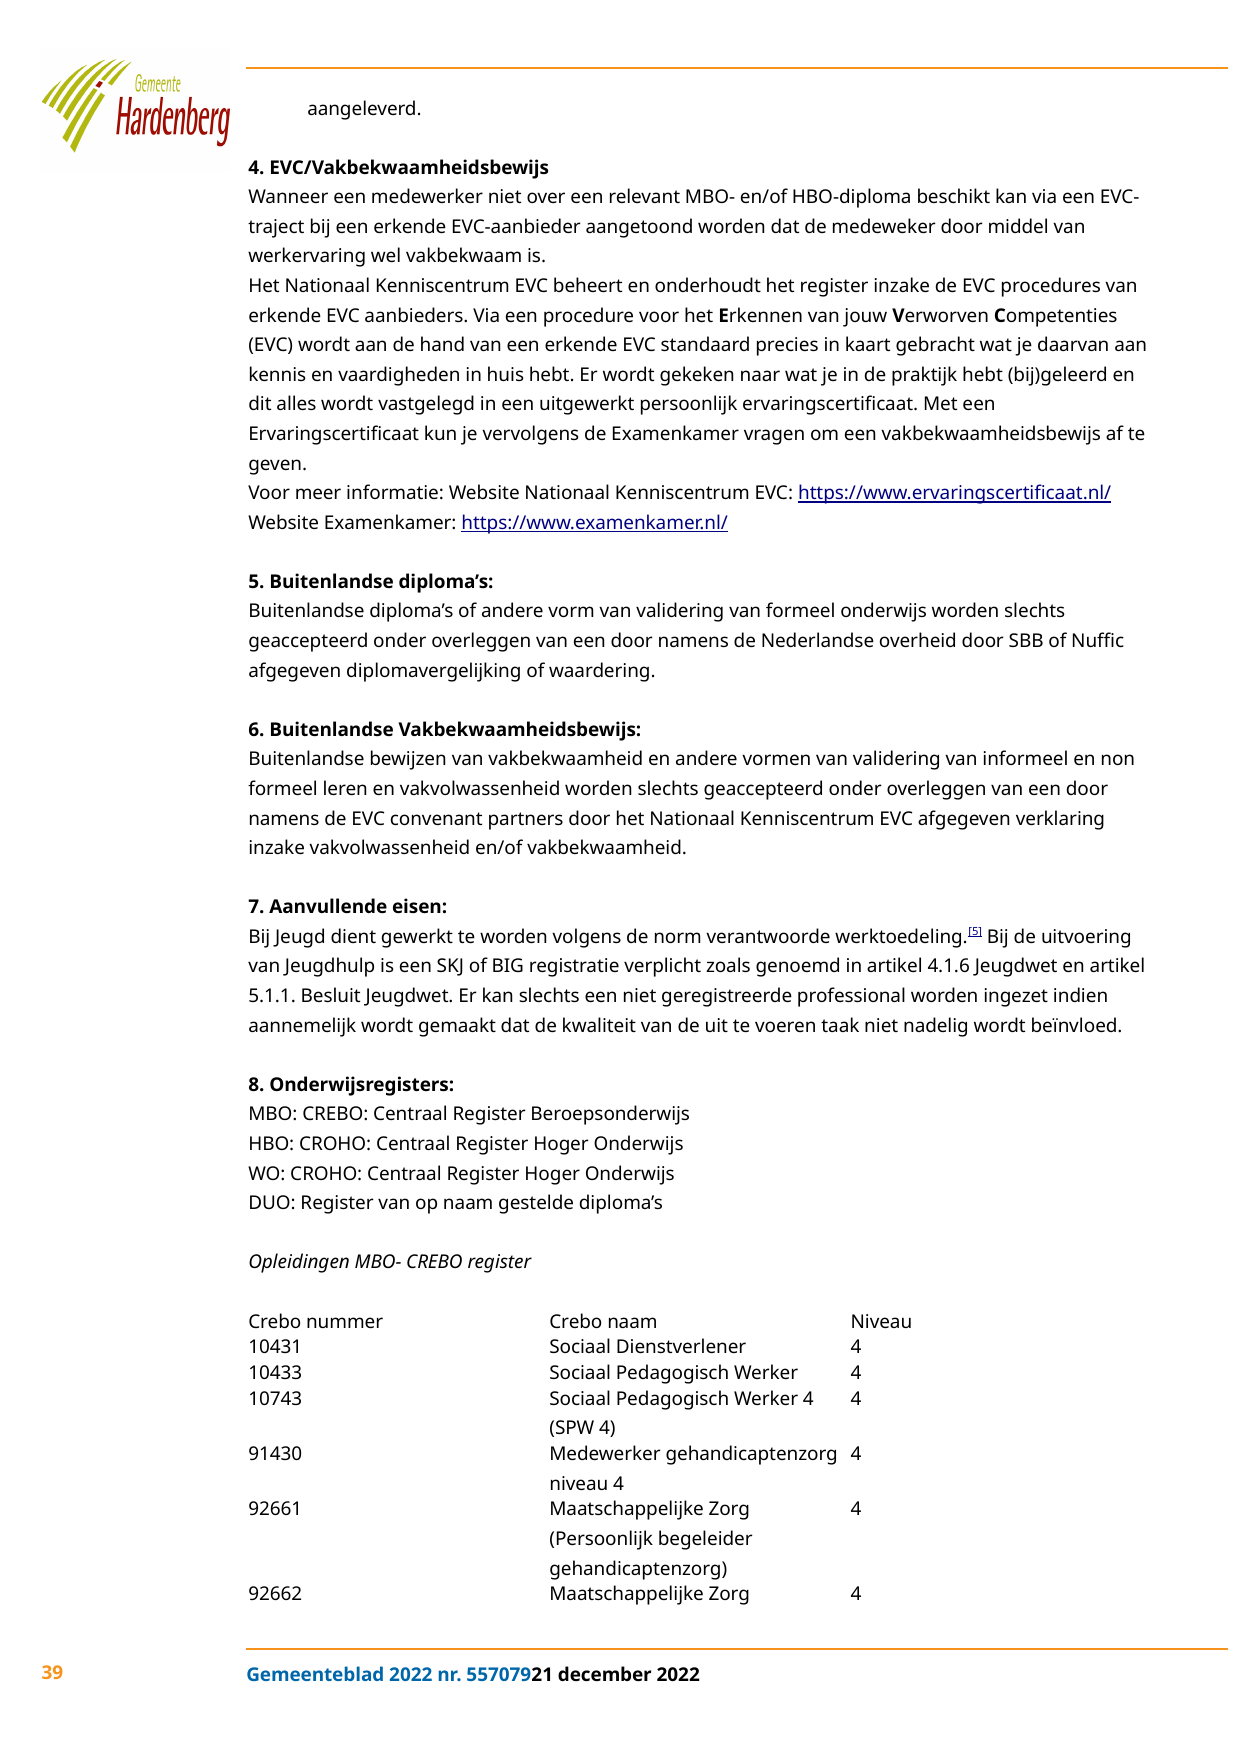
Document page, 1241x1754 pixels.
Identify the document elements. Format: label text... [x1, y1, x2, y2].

text 6. Buitenlandse Vakbekwaamheidsbewijs: [248, 716, 1152, 742]
text 5. Buitenlandse diploma’s: [248, 568, 1152, 594]
text Opleidingen MBO- CREBO register [248, 1248, 1152, 1274]
table_cell Maatschappelijke Zorg [549, 1581, 850, 1606]
table_cell 10433 [248, 1359, 549, 1385]
text Wanneer een medewerker niet over een relevant MBO- en/of HBO-diploma beschikt kan via een EVC-traject bij een erkende EVC-aanbieder aangetoond worden dat de medeweker door middel van werkervaring wel vakbekwaam is. [248, 183, 1152, 268]
text MBO: CREBO: Centraal Register Beroepsonderwijs [248, 1101, 1152, 1126]
text Het Nationaal Kenniscentrum EVC beheert en onderhoudt het register inzake de EVC procedures van erkende EVC aanbieders. Via een procedure voor het Erkennen van jouw Verworven Competenties (EVC) wordt aan de hand van een erkende EVC standaard precies in kaart gebracht wat je daarvan aan kennis en vaardigheden in huis hebt. Er wordt gekeken naar wat je in de praktijk hebt (bij)geleerd en dit alles wordt vastgelegd in een uitgewerkt persoonlijk ervaringscertificaat. Met een Ervaringscertificaat kun je vervolgens de Examenkamer vragen om een vakbekwaamheidsbewijs af te geven. [248, 272, 1152, 476]
table_cell Sociaal Dienstverlener [549, 1334, 850, 1359]
text Bij Jeugd dient gewerkt te worden volgens de norm verantwoorde werktoedeling.[5] Bij de uitvoering van Jeugdhulp is een SKJ of BIG registratie verplicht zoals genoemd in artikel 4.1.6 Jeugdwet en artikel 5.1.1. Besluit Jeugdwet. Er kan slechts een niet geregistreerde professional worden ingezet indien aannemelijk wordt gemaakt dat de kwaliteit van de uit te voeren taak niet nadelig wordt beïnvloed. [248, 923, 1152, 1038]
table_header Crebo naam [549, 1308, 850, 1333]
text Voor meer informatie: Website Nationaal Kenniscentrum EVC: https://www.ervaringscertificaat.nl/ Website Examenkamer: https://www.examenkamer.nl/ [248, 479, 1152, 535]
text 7. Aanvullende eisen: [248, 893, 1152, 919]
table_cell 92662 [248, 1581, 549, 1606]
text Buitenlandse diploma’s of andere vorm van validering van formeel onderwijs worden slechts geaccepteerd onder overleggen van een door namens de Nederlandse overheid door SBB of Nuffic afgegeven diplomavergelijking of waardering. [248, 598, 1152, 683]
text DUO: Register van op naam gestelde diploma’s [248, 1189, 1152, 1215]
table_cell 92661 [248, 1496, 549, 1581]
table_cell 4 [850, 1440, 1152, 1496]
table_cell 10431 [248, 1334, 549, 1359]
table_cell 91430 [248, 1440, 549, 1496]
table_cell 4 [850, 1581, 1152, 1606]
table_cell 4 [850, 1385, 1152, 1440]
table_cell 10743 [248, 1385, 549, 1440]
picture [41, 47, 231, 172]
table_cell 4 [850, 1359, 1152, 1385]
table_header Niveau [850, 1308, 1152, 1333]
table_cell 4 [850, 1496, 1152, 1581]
table_cell Maatschappelijke Zorg (Persoonlijk begeleider gehandicaptenzorg) [549, 1496, 850, 1581]
table_cell Sociaal Pedagogisch Werker [549, 1359, 850, 1385]
text WO: CROHO: Centraal Register Hoger Onderwijs [248, 1160, 1152, 1186]
list aangeleverd. [248, 95, 1152, 121]
text 4. EVC/Vakbekwaamheidsbewijs [248, 154, 1152, 180]
text HBO: CROHO: Centraal Register Hoger Onderwijs [248, 1130, 1152, 1156]
table_cell Sociaal Pedagogisch Werker 4 (SPW 4) [549, 1385, 850, 1440]
table_cell 4 [850, 1334, 1152, 1359]
text 8. Onderwijsregisters: [248, 1071, 1152, 1097]
table_cell Medewerker gehandicaptenzorg niveau 4 [549, 1440, 850, 1496]
table_header Crebo nummer [248, 1308, 549, 1333]
text Buitenlandse bewijzen van vakbekwaamheid en andere vormen van validering van informeel en non formeel leren en vakvolwassenheid worden slechts geaccepteerd onder overleggen van een door namens de EVC convenant partners door het Nationaal Kenniscentrum EVC afgegeven verklaring inzake vakvolwassenheid en/of vakbekwaamheid. [248, 746, 1152, 860]
